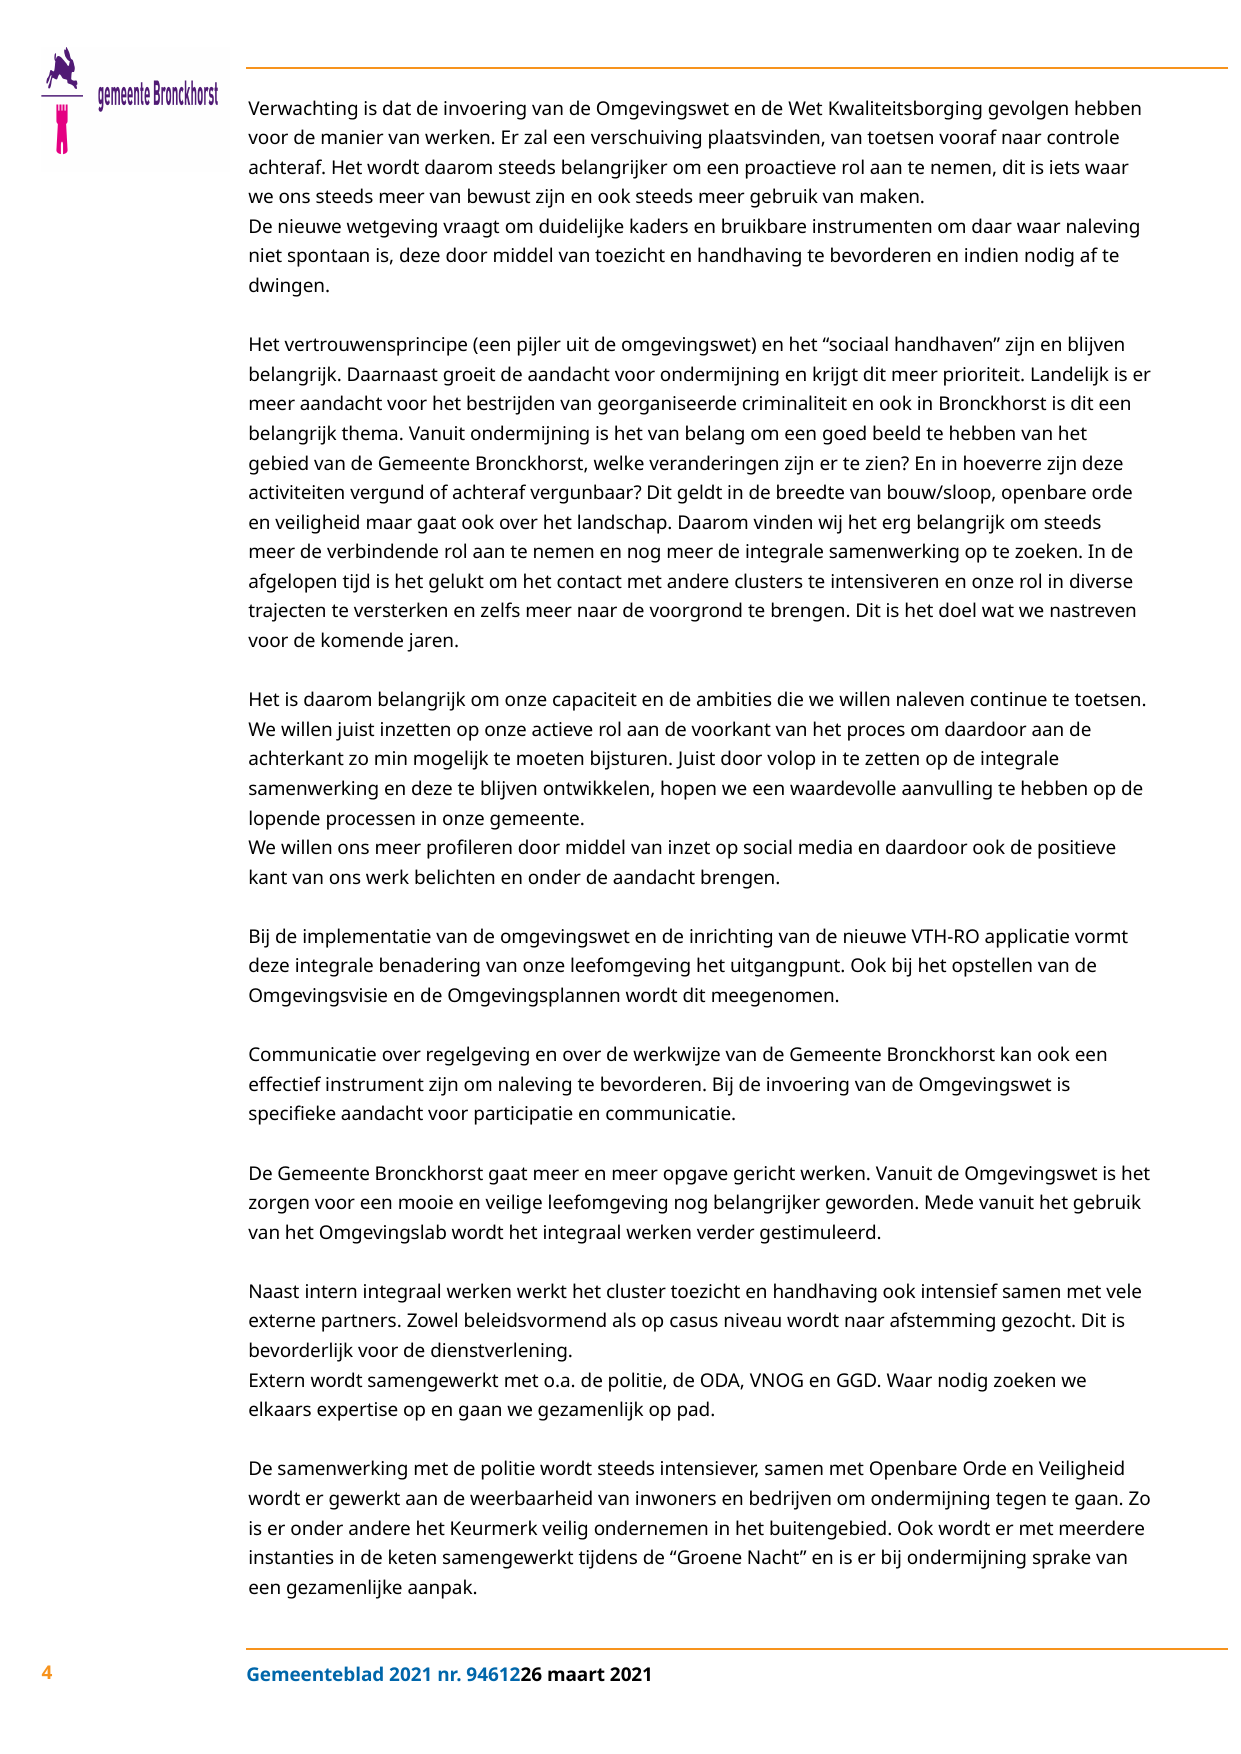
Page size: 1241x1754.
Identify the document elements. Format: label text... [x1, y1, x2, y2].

text Het vertrouwensprincipe (een pijler uit de omgevingswet) en het “sociaal handhaven” zijn en blijven belangrijk. Daarnaast groeit de aandacht voor ondermijning en krijgt dit meer prioriteit. Landelijk is er meer aandacht voor het bestrijden van georganiseerde criminaliteit en ook in Bronckhorst is dit een belangrijk thema. Vanuit ondermijning is het van belang om een goed beeld te hebben van het gebied van de Gemeente Bronckhorst, welke veranderingen zijn er te zien? En in hoeverre zijn deze activiteiten vergund of achteraf vergunbaar? Dit geldt in de breedte van bouw/sloop, openbare orde en veiligheid maar gaat ook over het landschap. Daarom vinden wij het erg belangrijk om steeds meer de verbindende rol aan te nemen en nog meer de integrale samenwerking op te zoeken. In de afgelopen tijd is het gelukt om het contact met andere clusters te intensiveren en onze rol in diverse trajecten te versterken en zelfs meer naar de voorgrond te brengen. Dit is het doel wat we nastreven voor de komende jaren. [248, 331, 1152, 653]
text De Gemeente Bronckhorst gaat meer en meer opgave gericht werken. Vanuit de Omgevingswet is het zorgen voor een mooie en veilige leefomgeving nog belangrijker geworden. Mede vanuit het gebruik van het Omgevingslab wordt het integraal werken verder gestimuleerd. [248, 1160, 1152, 1245]
text Verwachting is dat de invoering van de Omgevingswet en de Wet Kwaliteitsborging gevolgen hebben voor de manier van werken. Er zal een verschuiving plaatsvinden, van toetsen vooraf naar controle achteraf. Het wordt daarom steeds belangrijker om een proactieve rol aan te nemen, dit is iets waar we ons steeds meer van bewust zijn en ook steeds meer gebruik van maken. [248, 95, 1152, 209]
text Communicatie over regelgeving en over de werkwijze van de Gemeente Bronckhorst kan ook een effectief instrument zijn om naleving te bevorderen. Bij de invoering van de Omgevingswet is specifieke aandacht voor participatie en communicatie. [248, 1041, 1152, 1126]
text De samenwerking met de politie wordt steeds intensiever, samen met Openbare Orde en Veiligheid wordt er gewerkt aan de weerbaarheid van inwoners en bedrijven om ondermijning tegen te gaan. Zo is er onder andere het Keurmerk veilig ondernemen in het buitengebied. Ook wordt er met meerdere instanties in de keten samengewerkt tijdens de “Groene Nacht” en is er bij ondermijning sprake van een gezamenlijke aanpak. [248, 1456, 1152, 1600]
text Het is daarom belangrijk om onze capaciteit en de ambities die we willen naleven continue te toetsen. We willen juist inzetten op onze actieve rol aan de voorkant van het proces om daardoor aan de achterkant zo min mogelijk te moeten bijsturen. Juist door volop in te zetten op de integrale samenwerking en deze te blijven ontwikkelen, hopen we een waardevolle aanvulling te hebben op de lopende processen in onze gemeente. [248, 686, 1152, 831]
text Bij de implementatie van de omgevingswet en de inrichting van de nieuwe VTH-RO applicatie vormt deze integrale benadering van onze leefomgeving het uitgangpunt. Ook bij het opstellen van de Omgevingsvisie en de Omgevingsplannen wordt dit meegenomen. [248, 923, 1152, 1008]
text De nieuwe wetgeving vraagt om duidelijke kaders en bruikbare instrumenten om daar waar naleving niet spontaan is, deze door middel van toezicht en handhaving te bevorderen en indien nodig af te dwingen. [248, 213, 1152, 298]
text Naast intern integraal werken werkt het cluster toezicht en handhaving ook intensief samen met vele externe partners. Zowel beleidsvormend als op casus niveau wordt naar afstemming gezocht. Dit is bevorderlijk voor de dienstverlening. [248, 1278, 1152, 1363]
text We willen ons meer profileren door middel van inzet op social media en daardoor ook de positieve kant van ons werk belichten en onder de aandacht brengen. [248, 834, 1152, 890]
picture [41, 47, 231, 172]
text Extern wordt samengewerkt met o.a. de politie, de ODA, VNOG en GGD. Waar nodig zoeken we elkaars expertise op en gaan we gezamenlijk op pad. [248, 1367, 1152, 1422]
